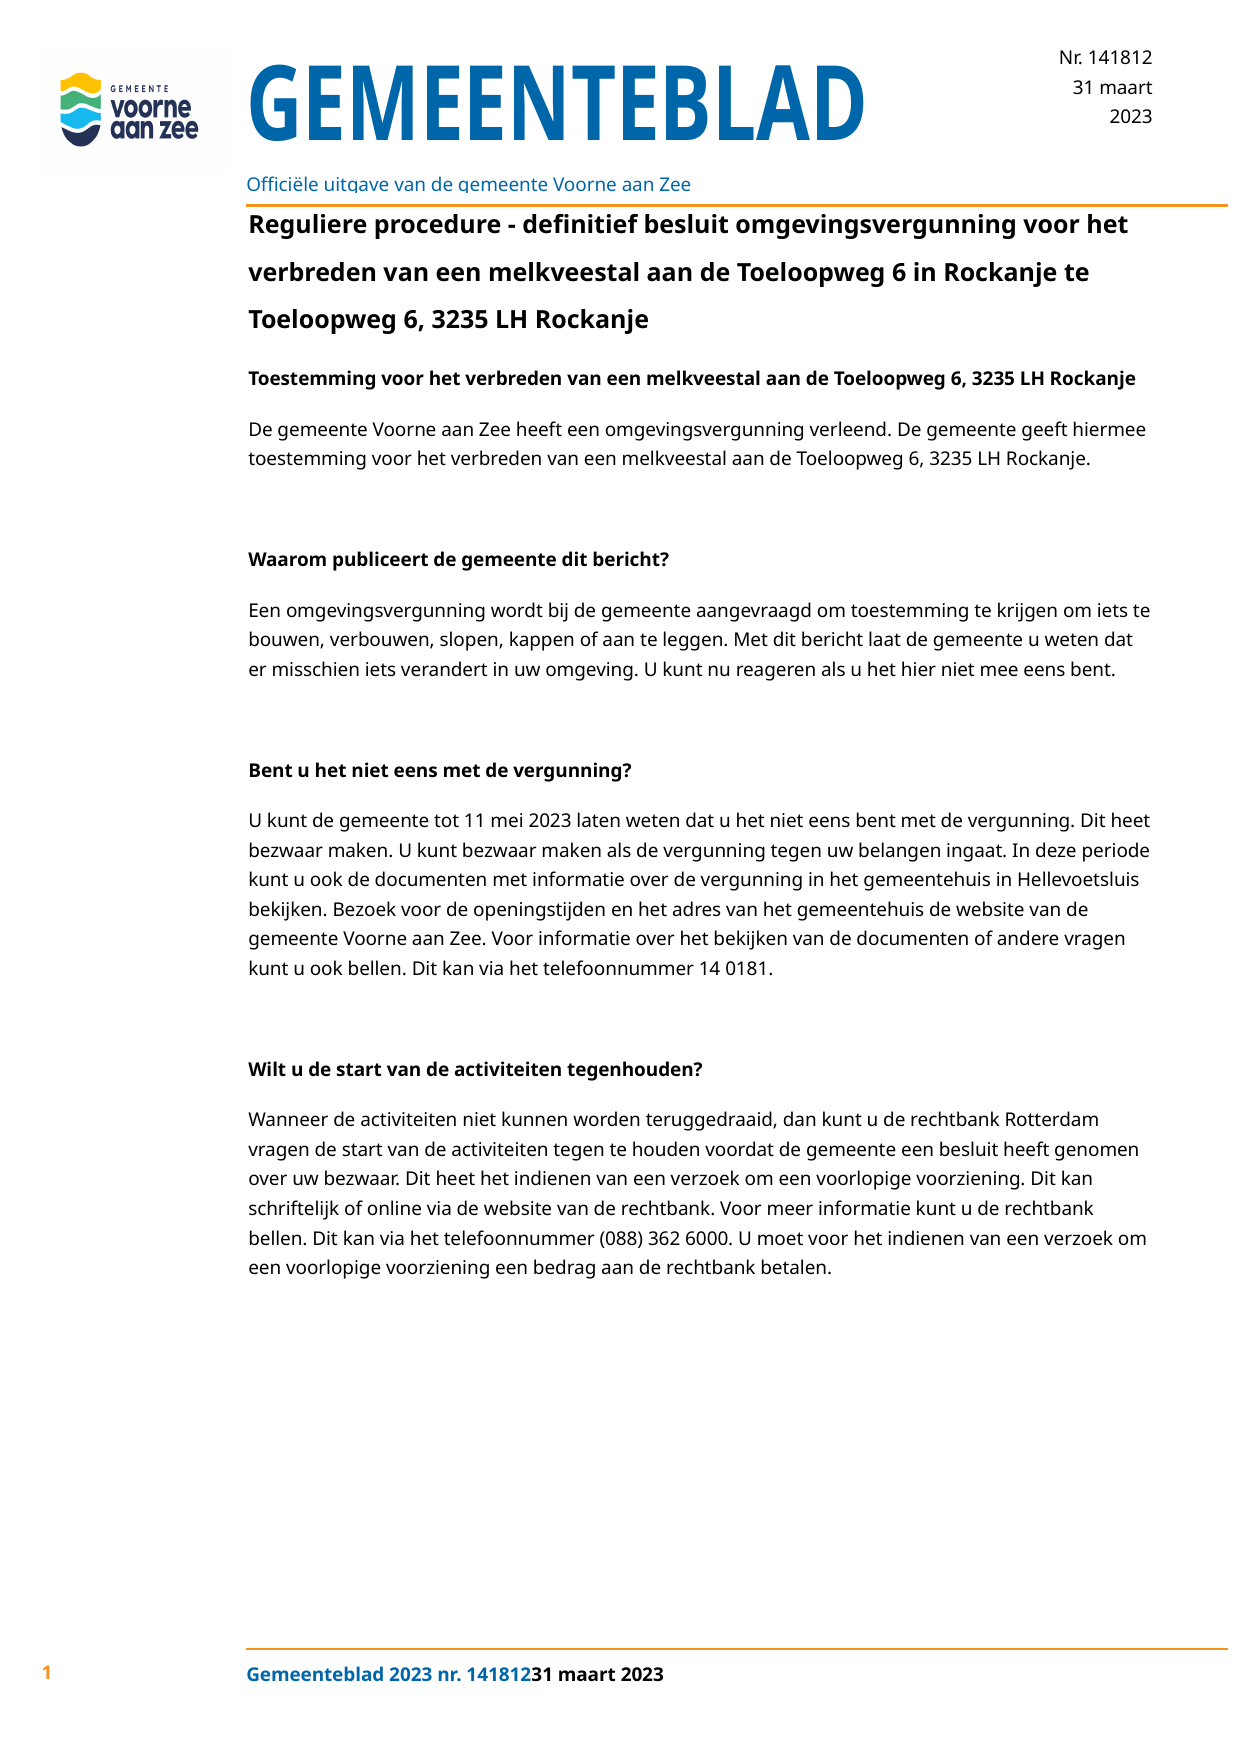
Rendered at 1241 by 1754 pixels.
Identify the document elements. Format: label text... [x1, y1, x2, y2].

text De gemeente Voorne aan Zee heeft een omgevingsvergunning verleend. De gemeente geeft hiermee toestemming voor het verbreden van een melkveestal aan de Toeloopweg 6, 3235 LH Rockanje. [248, 416, 1152, 471]
text U kunt de gemeente tot 11 mei 2023 laten weten dat u het niet eens bent met de vergunning. Dit heet bezwaar maken. U kunt bezwaar maken als de vergunning tegen uw belangen ingaat. In deze periode kunt u ook de documenten met informatie over de vergunning in het gemeentehuis in Hellevoetsluis bekijken. Bezoek voor de openingstijden en het adres van het gemeentehuis de website van de gemeente Voorne aan Zee. Voor informatie over het bekijken van de documenten of andere vragen kunt u ook bellen. Dit kan via het telefoonnummer 14 0181. [248, 807, 1152, 981]
text Bent u het niet eens met de vergunning? [248, 757, 1152, 782]
text Toestemming voor het verbreden van een melkveestal aan de Toeloopweg 6, 3235 LH Rockanje [248, 366, 1152, 391]
picture [41, 47, 231, 172]
text Een omgevingsvergunning wordt bij de gemeente aangevraagd om toestemming te krijgen om iets te bouwen, verbouwen, slopen, kappen of aan te leggen. Met dit bericht laat de gemeente u weten dat er misschien iets verandert in uw omgeving. U kunt nu reageren als u het hier niet mee eens bent. [248, 597, 1152, 682]
text Reguliere procedure - definitief besluit omgevingsvergunning voor het verbreden van een melkveestal aan de Toeloopweg 6 in Rockanje te Toeloopweg 6, 3235 LH Rockanje [248, 207, 1152, 336]
text Wilt u de start van de activiteiten tegenhouden? [248, 1056, 1152, 1082]
text Waarom publiceert de gemeente dit bericht? [248, 546, 1152, 572]
text Wanneer de activiteiten niet kunnen worden teruggedraaid, dan kunt u de rechtbank Rotterdam vragen de start van de activiteiten tegen te houden voordat de gemeente een besluit heeft genomen over uw bezwaar. Dit heet het indienen van een verzoek om een voorlopige voorziening. Dit kan schriftelijk of online via de website van de rechtbank. Voor meer informatie kunt u de rechtbank bellen. Dit kan via het telefoonnummer (088) 362 6000. U moet voor het indienen van een verzoek om een voorlopige voorziening een bedrag aan de rechtbank betalen. [248, 1106, 1152, 1280]
